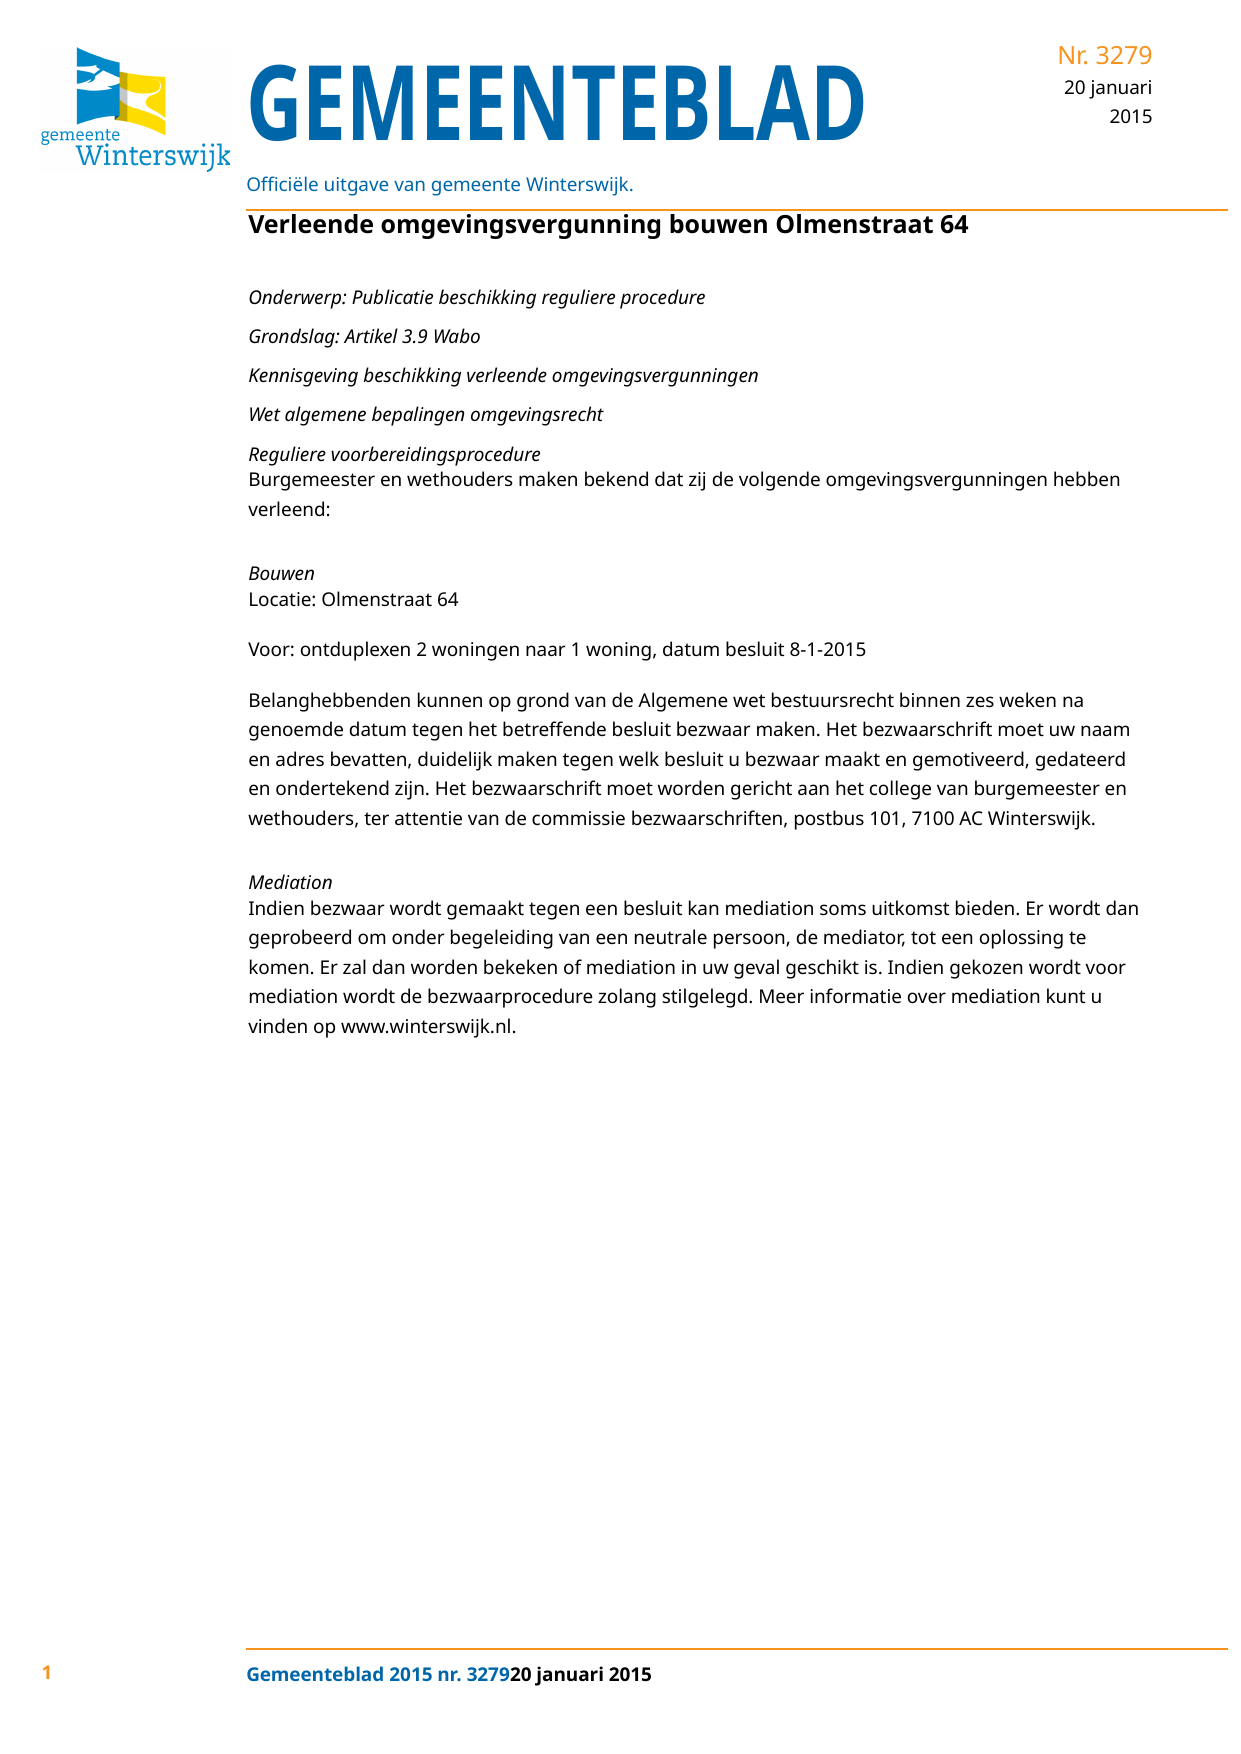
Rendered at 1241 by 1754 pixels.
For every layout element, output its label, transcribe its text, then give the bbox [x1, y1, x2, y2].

text Onderwerp: Publicatie beschikking reguliere procedure [248, 284, 1152, 309]
picture [41, 47, 231, 172]
text Reguliere voorbereidingsprocedure [248, 441, 1152, 467]
picture [225, 153, 231, 162]
text Mediation [248, 869, 1152, 895]
text Kennisgeving beschikking verleende omgevingsvergunningen [248, 362, 1152, 388]
text Grondslag: Artikel 3.9 Wabo [248, 323, 1152, 349]
text Voor: ontduplexen 2 woningen naar 1 woning, datum besluit 8-1-2015 [248, 636, 1152, 662]
text Locatie: Olmenstraat 64 [248, 586, 1152, 612]
text Indien bezwaar wordt gemaakt tegen een besluit kan mediation soms uitkomst bieden. Er wordt dan geprobeerd om onder begeleiding van een neutrale persoon, de mediator, tot een oplossing te komen. Er zal dan worden bekeken of mediation in uw geval geschikt is. Indien gekozen wordt voor mediation wordt de bezwaarprocedure zolang stilgelegd. Meer informatie over mediation kunt u vinden op www.winterswijk.nl. [248, 895, 1152, 1039]
text Belanghebbenden kunnen op grond van de Algemene wet bestuursrecht binnen zes weken na genoemde datum tegen het betreffende besluit bezwaar maken. Het bezwaarschrift moet uw naam en adres bevatten, duidelijk maken tegen welk besluit u bezwaar maakt en gemotiveerd, gedateerd en ondertekend zijn. Het bezwaarschrift moet worden gericht aan het college van burgemeester en wethouders, ter attentie van de commissie bezwaarschriften, postbus 101, 7100 AC Winterswijk. [248, 687, 1152, 831]
text Burgemeester en wethouders maken bekend dat zij de volgende omgevingsvergunningen hebben verleend: [248, 467, 1152, 522]
text Bouwen [248, 560, 1152, 586]
text Verleende omgevingsvergunning bouwen Olmenstraat 64 [248, 211, 1152, 241]
text Wet algemene bepalingen omgevingsrecht [248, 402, 1152, 427]
